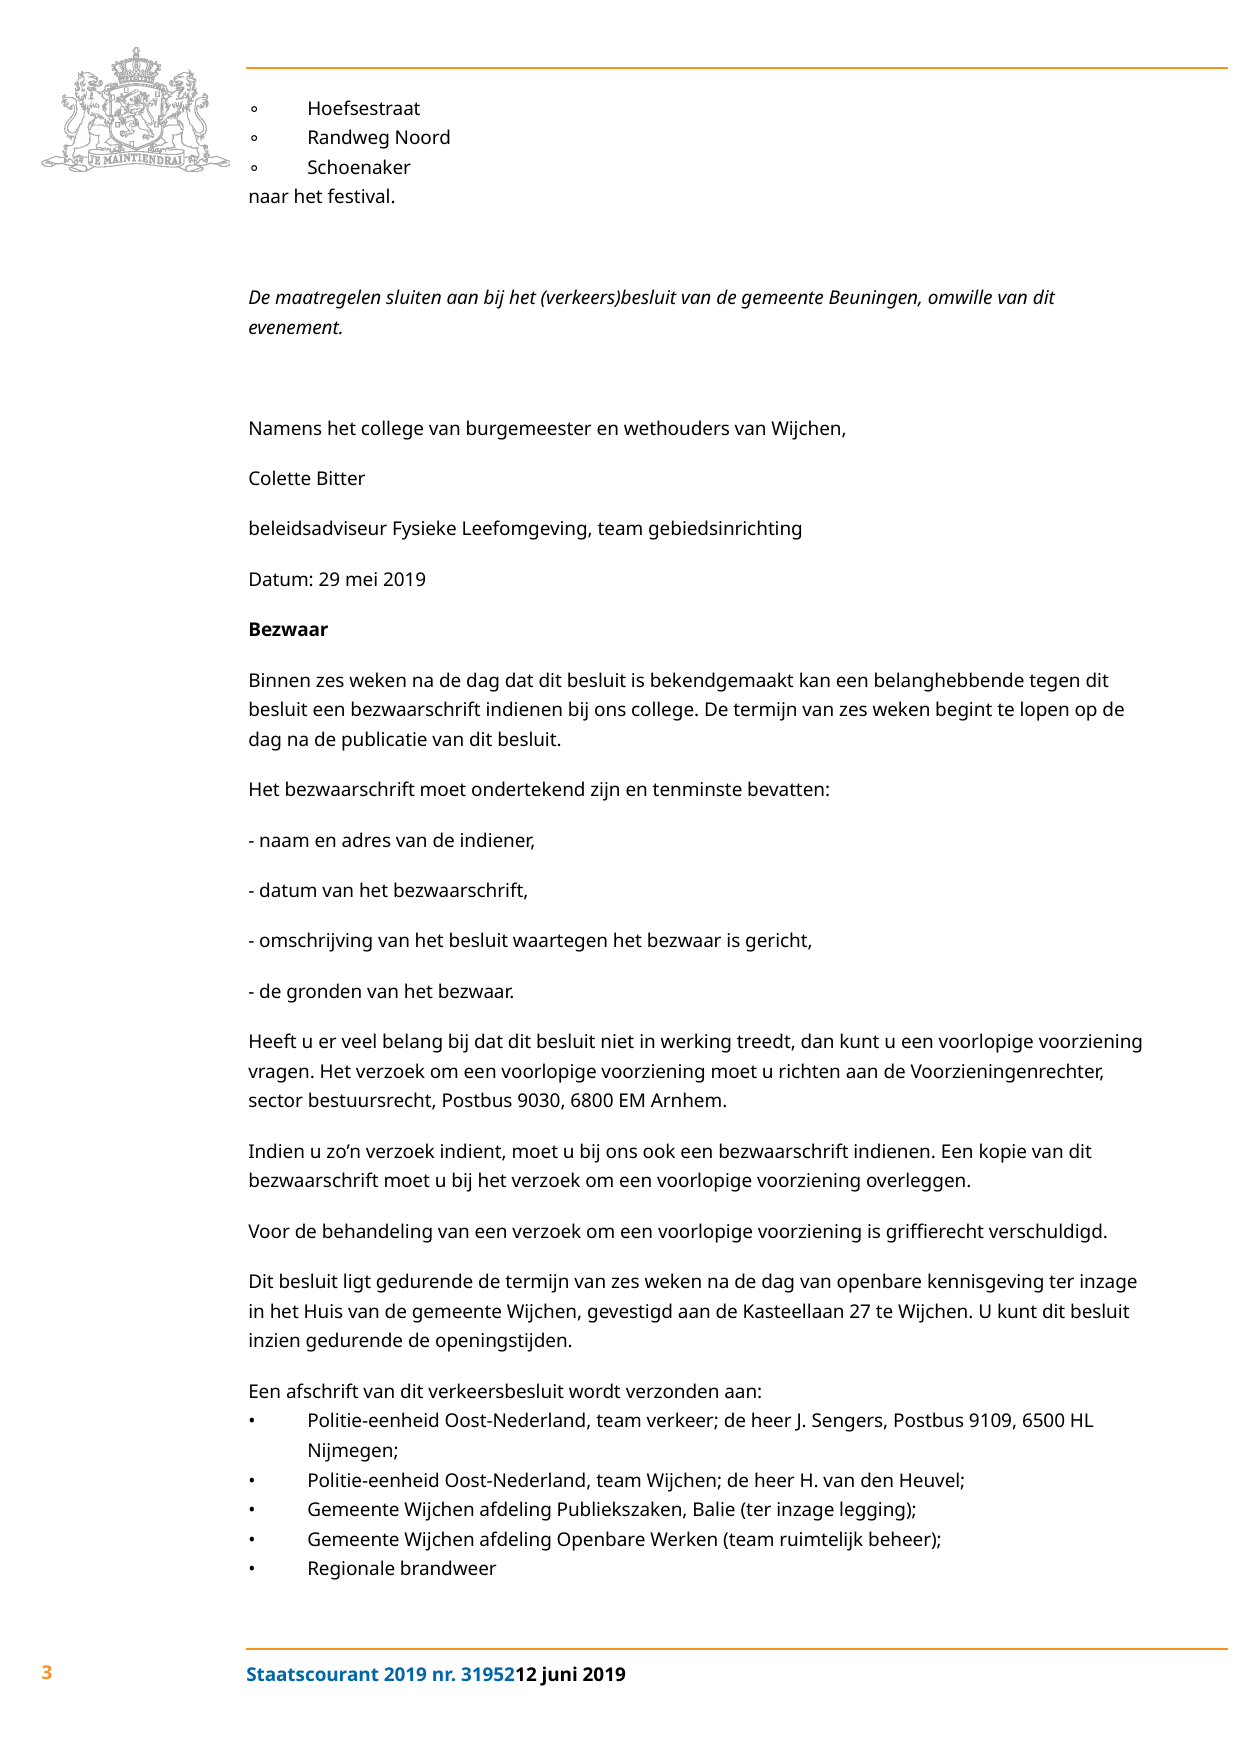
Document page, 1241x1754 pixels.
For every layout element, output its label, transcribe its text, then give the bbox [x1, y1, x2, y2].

text Dit besluit ligt gedurende de termijn van zes weken na de dag van openbare kennisgeving ter inzage in het Huis van de gemeente Wijchen, gevestigd aan de Kasteellaan 27 te Wijchen. U kunt dit besluit inzien gedurende de openingstijden. [248, 1268, 1152, 1353]
picture [41, 47, 231, 172]
text - naam en adres van de indiener, [248, 827, 1152, 853]
list Randweg Noord [248, 124, 1152, 150]
text Bezwaar [248, 616, 1152, 642]
list Schoenaker [248, 154, 1152, 180]
list Gemeente Wijchen afdeling Publiekszaken, Balie (ter inzage legging); [248, 1496, 1152, 1522]
text naar het festival. [248, 183, 1152, 209]
text Datum: 29 mei 2019 [248, 566, 1152, 592]
text - datum van het bezwaarschrift, [248, 877, 1152, 903]
text - de gronden van het bezwaar. [248, 978, 1152, 1004]
text Voor de behandeling van een verzoek om een voorlopige voorziening is griffierecht verschuldigd. [248, 1218, 1152, 1244]
text Een afschrift van dit verkeersbesluit wordt verzonden aan: [248, 1378, 1152, 1404]
list Politie-eenheid Oost-Nederland, team verkeer; de heer J. Sengers, Postbus 9109, 6500 HL Nijmegen; [248, 1408, 1152, 1463]
text Colette Bitter [248, 465, 1152, 491]
list Gemeente Wijchen afdeling Openbare Werken (team ruimtelijk beheer); [248, 1526, 1152, 1552]
list Hoefsestraat [248, 95, 1152, 121]
text De maatregelen sluiten aan bij het (verkeers)besluit van de gemeente Beuningen, omwille van dit evenement. [248, 284, 1152, 340]
text Heeft u er veel belang bij dat dit besluit niet in werking treedt, dan kunt u een voorlopige voorziening vragen. Het verzoek om een voorlopige voorziening moet u richten aan de Voorzieningenrechter, sector bestuursrecht, Postbus 9030, 6800 EM Arnhem. [248, 1028, 1152, 1113]
text - omschrijving van het besluit waartegen het bezwaar is gericht, [248, 928, 1152, 953]
text Indien u zo’n verzoek indient, moet u bij ons ook een bezwaarschrift indienen. Een kopie van dit bezwaarschrift moet u bij het verzoek om een voorlopige voorziening overleggen. [248, 1138, 1152, 1193]
text beleidsadviseur Fysieke Leefomgeving, team gebiedsinrichting [248, 516, 1152, 541]
text Binnen zes weken na de dag dat dit besluit is bekendgemaakt kan een belanghebbende tegen dit besluit een bezwaarschrift indienen bij ons college. De termijn van zes weken begint te lopen op de dag na de publicatie van dit besluit. [248, 667, 1152, 752]
text Het bezwaarschrift moet ondertekend zijn en tenminste bevatten: [248, 776, 1152, 802]
list Regionale brandweer [248, 1556, 1152, 1581]
text Namens het college van burgemeester en wethouders van Wijchen, [248, 415, 1152, 441]
list Politie-eenheid Oost-Nederland, team Wijchen; de heer H. van den Heuvel; [248, 1467, 1152, 1493]
